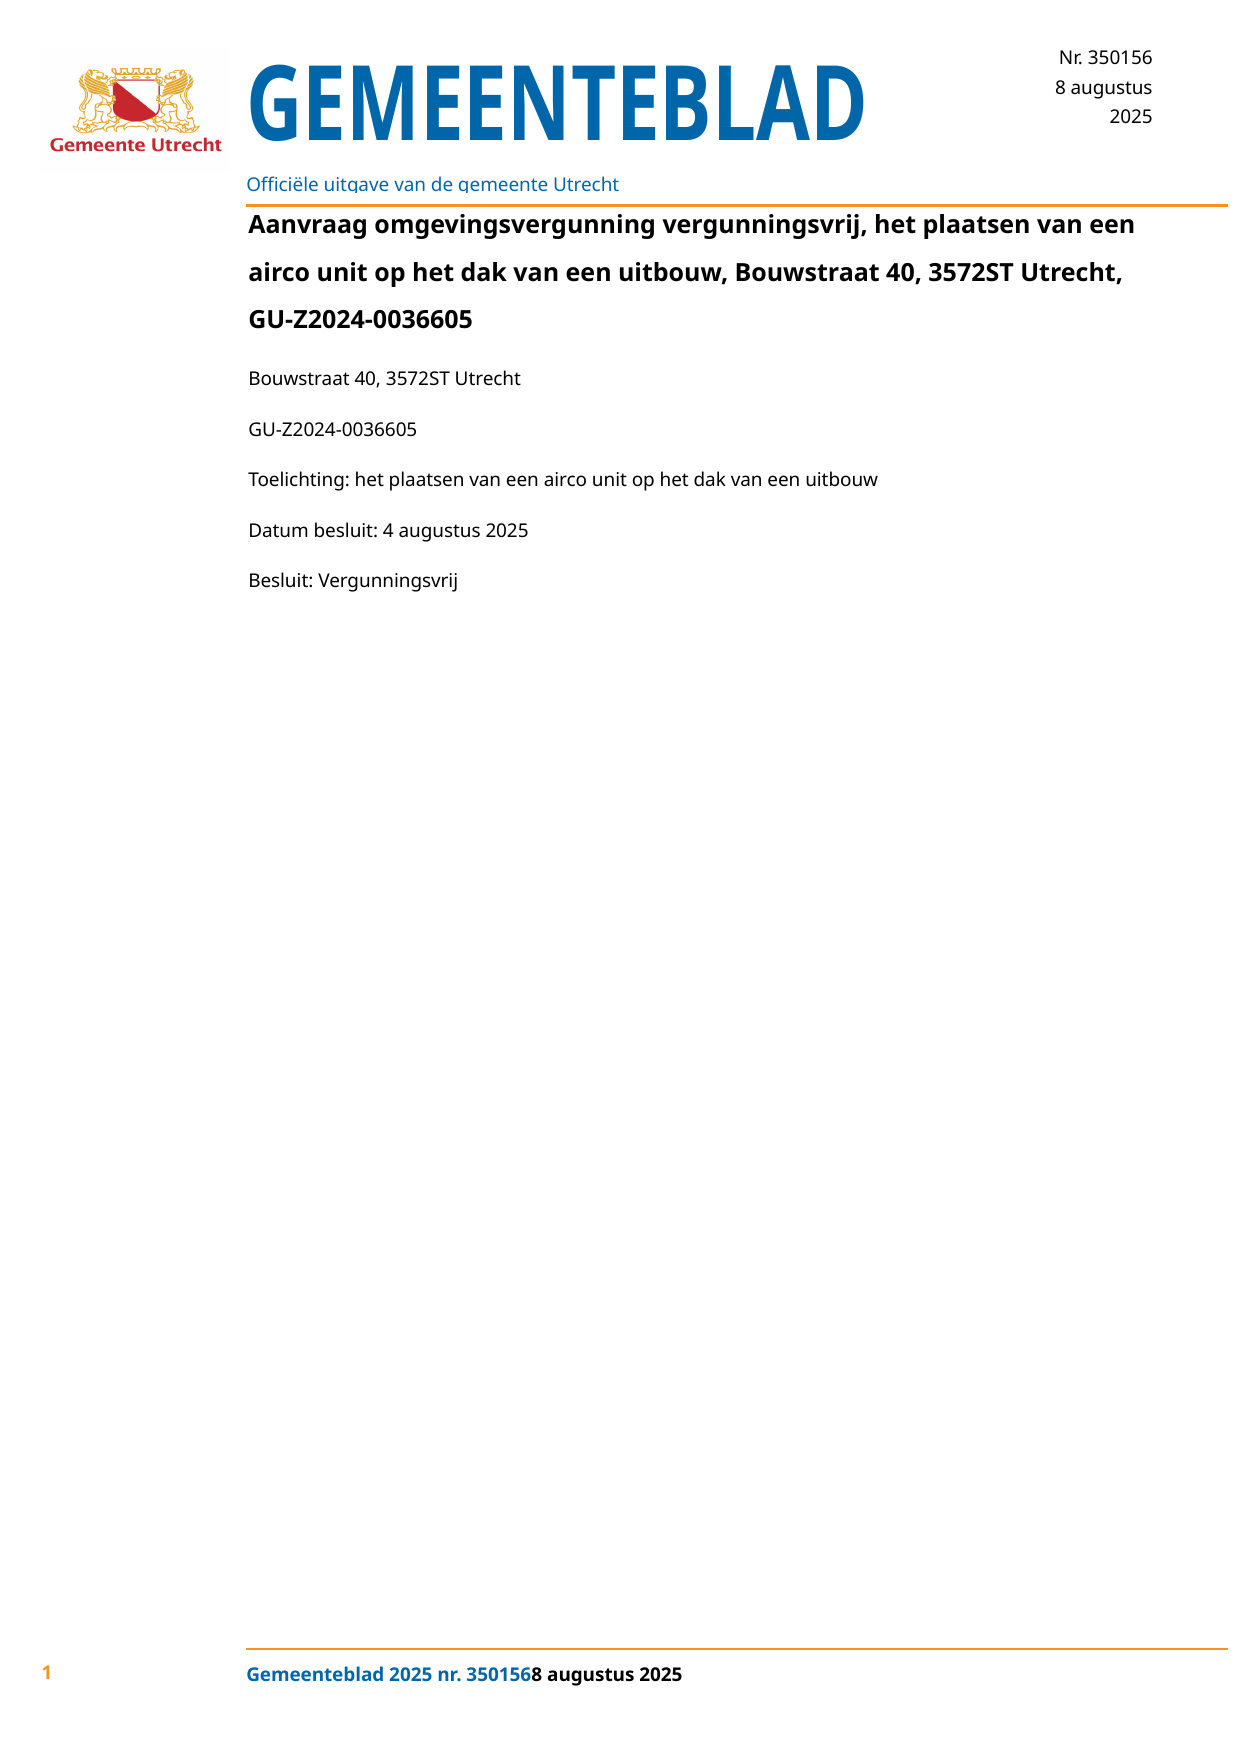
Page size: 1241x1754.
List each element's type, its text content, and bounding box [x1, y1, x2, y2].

text Datum besluit: 4 augustus 2025 [248, 517, 1152, 542]
text Besluit: Vergunningsvrij [248, 567, 1152, 593]
text Aanvraag omgevingsvergunning vergunningsvrij, het plaatsen van een airco unit op het dak van een uitbouw, Bouwstraat 40, 3572ST Utrecht, GU-Z2024-0036605 [248, 207, 1152, 336]
text Bouwstraat 40, 3572ST Utrecht [248, 366, 1152, 391]
text Toelichting: het plaatsen van een airco unit op het dak van een uitbouw [248, 466, 1152, 492]
picture [41, 47, 231, 172]
text GU-Z2024-0036605 [248, 416, 1152, 442]
